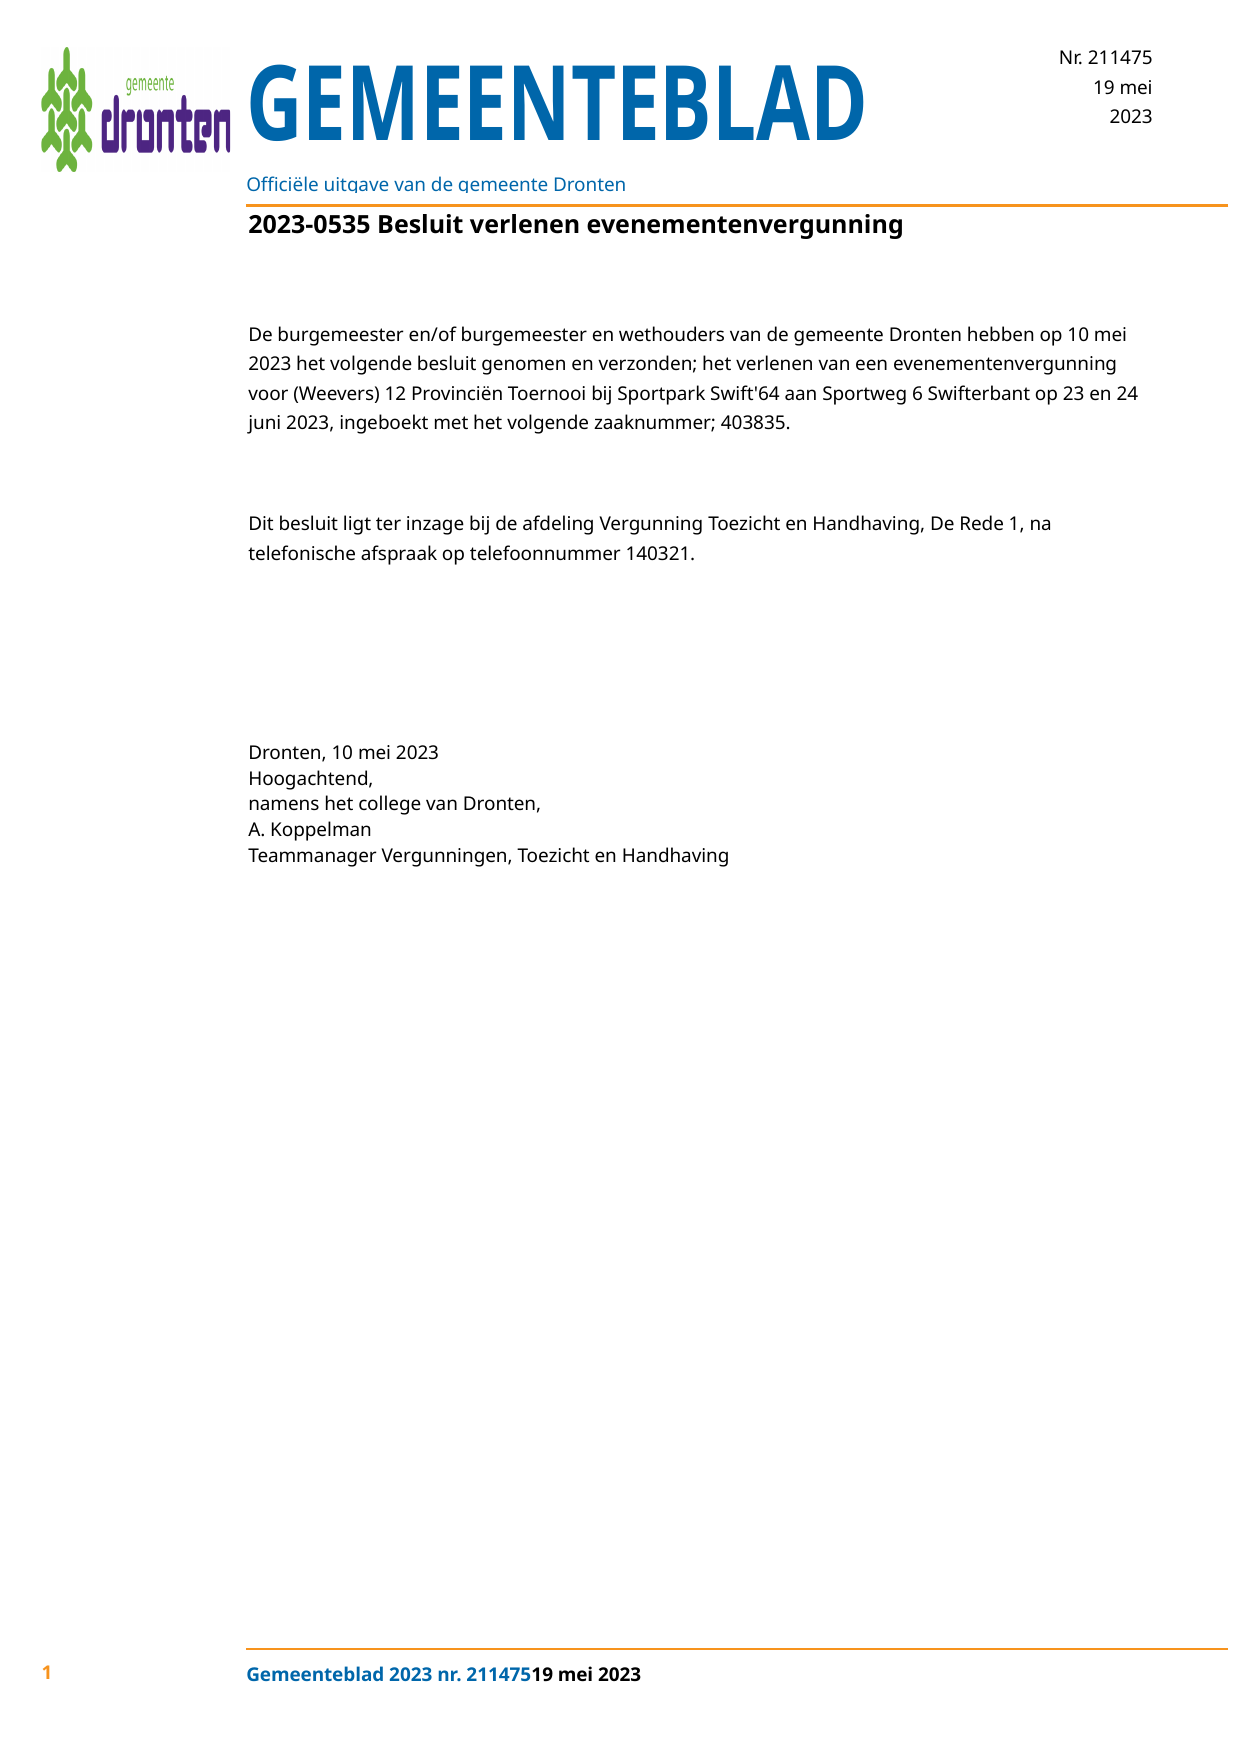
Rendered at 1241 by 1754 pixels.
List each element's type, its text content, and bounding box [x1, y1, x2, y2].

picture [41, 47, 231, 172]
text Dronten, 10 mei 2023 [248, 739, 1152, 765]
text Teammanager Vergunningen, Toezicht en Handhaving [248, 842, 1152, 868]
text 2023-0535 Besluit verlenen evenementenvergunning [248, 207, 1152, 241]
text A. Koppelman [248, 816, 1152, 842]
text namens het college van Dronten, [248, 790, 1152, 816]
text De burgemeester en/of burgemeester en wethouders van de gemeente Dronten hebben op 10 mei 2023 het volgende besluit genomen en verzonden; het verlenen van een evenementenvergunning voor (Weevers) 12 Provinciën Toernooi bij Sportpark Swift'64 aan Sportweg 6 Swifterbant op 23 en 24 juni 2023, ingeboekt met het volgende zaaknummer; 403835. [248, 321, 1152, 435]
text Dit besluit ligt ter inzage bij de afdeling Vergunning Toezicht en Handhaving, De Rede 1, na telefonische afspraak op telefoonnummer 140321. [248, 510, 1152, 566]
text Hoogachtend, [248, 765, 1152, 790]
